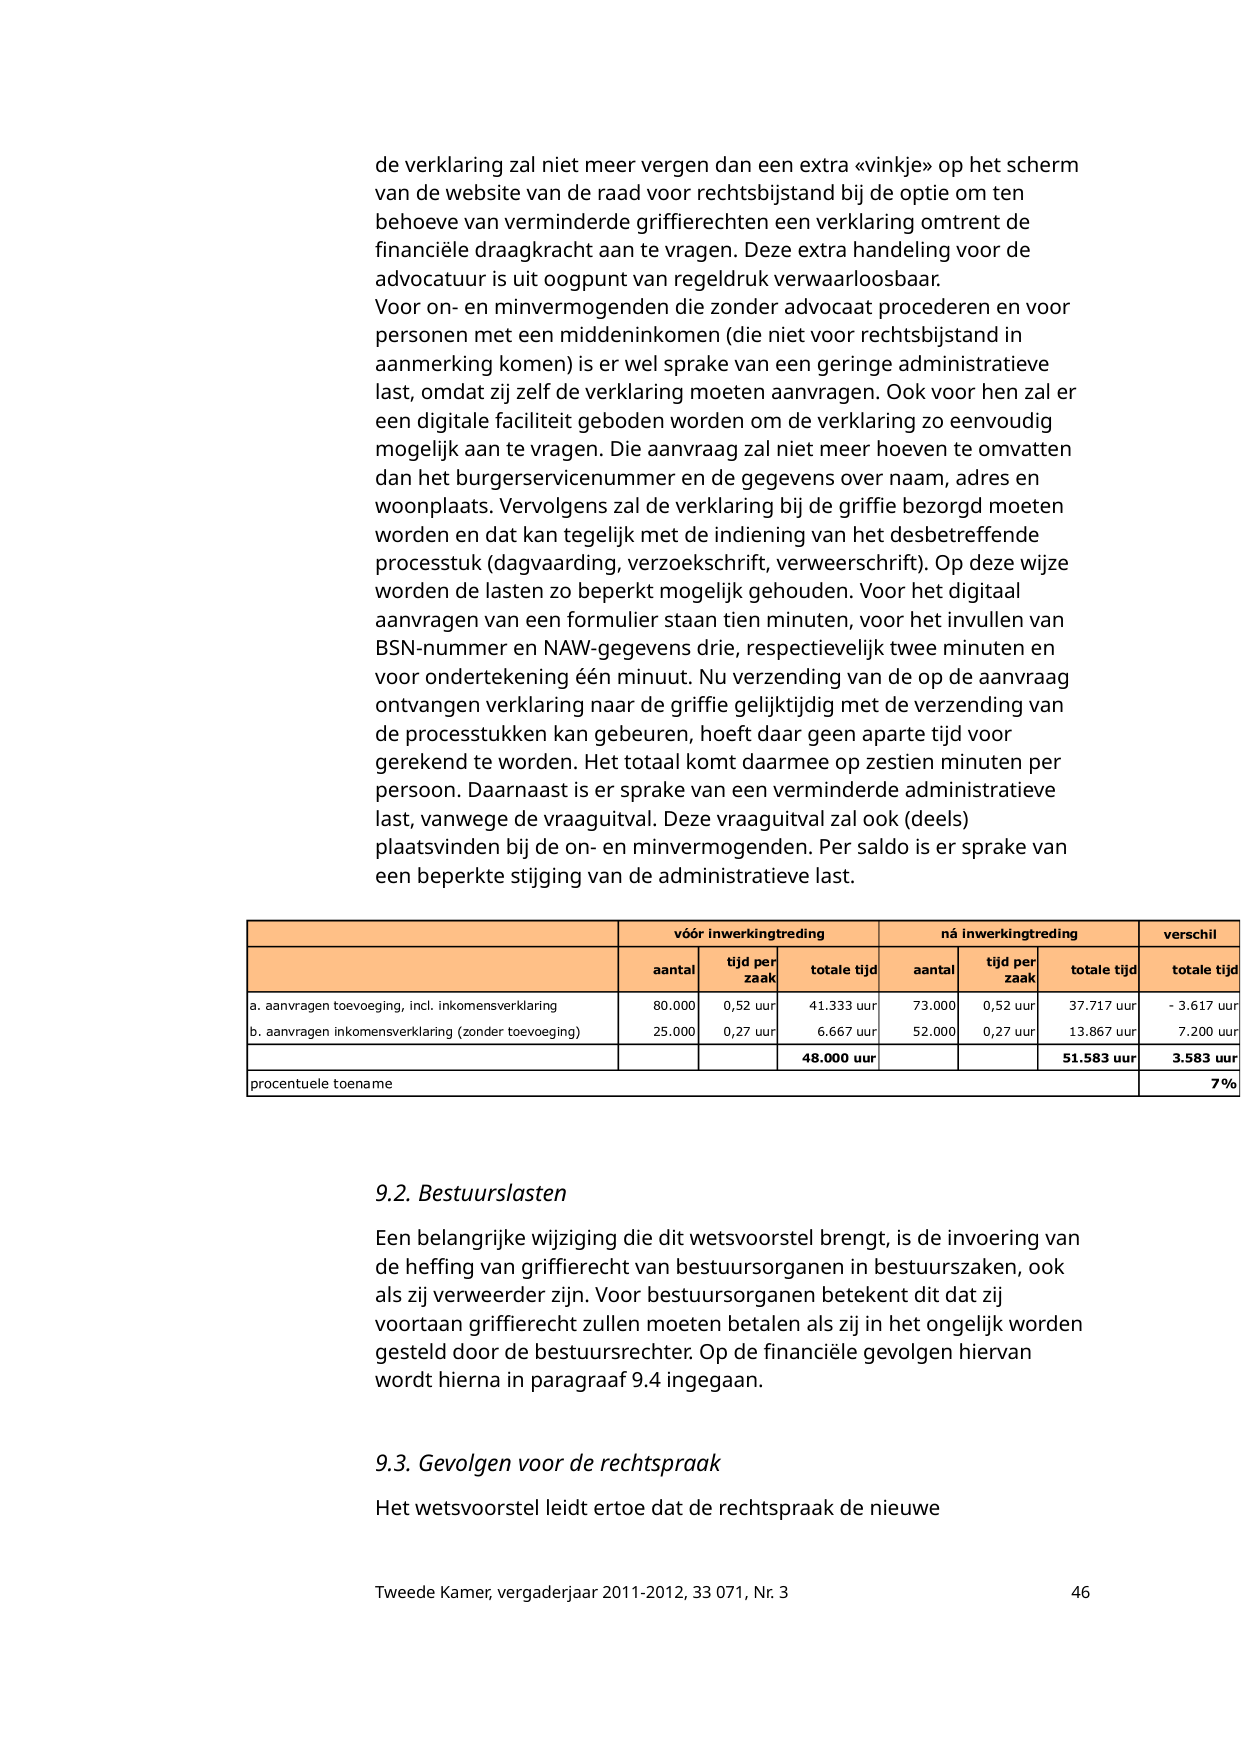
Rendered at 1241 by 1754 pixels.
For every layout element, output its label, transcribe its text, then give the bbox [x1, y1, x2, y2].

picture [246, 919, 1241, 1097]
text Het wetsvoorstel leidt ertoe dat de rechtspraak de nieuwe [375, 1493, 1090, 1521]
subtitle 9.2. Bestuurslasten [375, 1177, 1090, 1208]
text Voor on- en minvermogenden die zonder advocaat procederen en voor personen met een middeninkomen (die niet voor rechtsbijstand in aanmerking komen) is er wel sprake van een geringe administratieve last, omdat zij zelf de verklaring moeten aanvragen. Ook voor hen zal er een digitale faciliteit geboden worden om de verklaring zo eenvoudig mogelijk aan te vragen. Die aanvraag zal niet meer hoeven te omvatten dan het burgerservicenummer en de gegevens over naam, adres en woonplaats. Vervolgens zal de verklaring bij de griffie bezorgd moeten worden en dat kan tegelijk met de indiening van het desbetreffende processtuk (dagvaarding, verzoekschrift, verweerschrift). Op deze wijze worden de lasten zo beperkt mogelijk gehouden. Voor het digitaal aanvragen van een formulier staan tien minuten, voor het invullen van BSN-nummer en NAW-gegevens drie, respectievelijk twee minuten en voor ondertekening één minuut. Nu verzending van de op de aanvraag ontvangen verklaring naar de griffie gelijktijdig met de verzending van de processtukken kan gebeuren, hoeft daar geen aparte tijd voor gerekend te worden. Het totaal komt daarmee op zestien minuten per persoon. Daarnaast is er sprake van een verminderde administratieve last, vanwege de vraaguitval. Deze vraaguitval zal ook (deels) plaatsvinden bij de on- en minvermogenden. Per saldo is er sprake van een beperkte stijging van de administratieve last. [375, 292, 1090, 889]
subtitle 9.3. Gevolgen voor de rechtspraak [375, 1446, 1090, 1478]
text Een belangrijke wijziging die dit wetsvoorstel brengt, is de invoering van de heffing van griffierecht van bestuursorganen in bestuurszaken, ook als zij verweerder zijn. Voor bestuursorganen betekent dit dat zij voortaan griffierecht zullen moeten betalen als zij in het ongelijk worden gesteld door de bestuursrechter. Op de financiële gevolgen hiervan wordt hierna in paragraaf 9.4 ingegaan. [375, 1223, 1090, 1394]
text de verklaring zal niet meer vergen dan een extra «vinkje» op het scherm van de website van de raad voor rechtsbijstand bij de optie om ten behoeve van verminderde griffierechten een verklaring omtrent de financiële draagkracht aan te vragen. Deze extra handeling voor de advocatuur is uit oogpunt van regeldruk verwaarloosbaar. [375, 150, 1090, 292]
